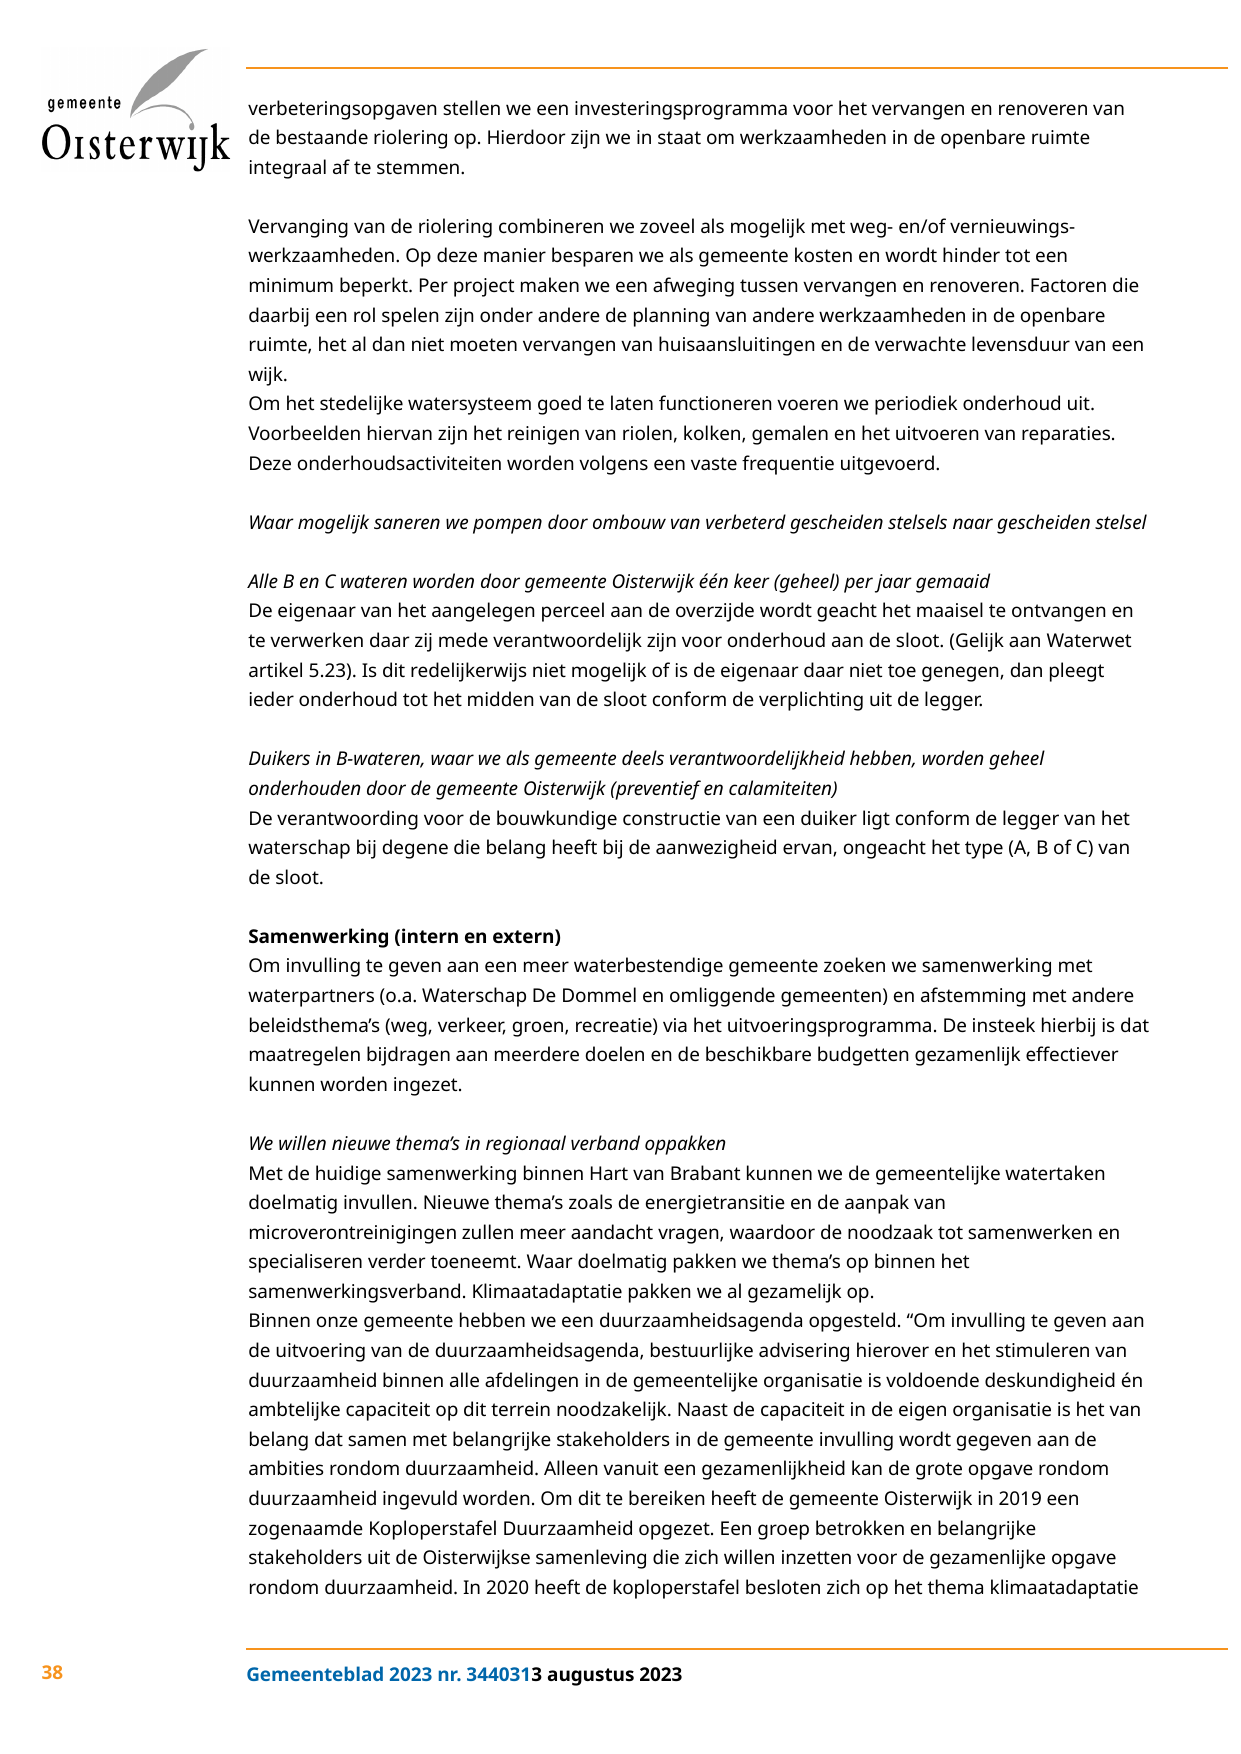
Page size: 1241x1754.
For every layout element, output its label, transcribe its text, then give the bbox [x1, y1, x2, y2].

text De eigenaar van het aangelegen perceel aan de overzijde wordt geacht het maaisel te ontvangen en te verwerken daar zij mede verantwoordelijk zijn voor onderhoud aan de sloot. (Gelijk aan Waterwet artikel 5.23). Is dit redelijkerwijs niet mogelijk of is de eigenaar daar niet toe genegen, dan pleegt ieder onderhoud tot het midden van de sloot conform de verplichting uit de legger. [248, 598, 1152, 712]
text Binnen onze gemeente hebben we een duurzaamheidsagenda opgesteld. “Om invulling te geven aan de uitvoering van de duurzaamheidsagenda, bestuurlijke advisering hierover en het stimuleren van duurzaamheid binnen alle afdelingen in de gemeentelijke organisatie is voldoende deskundigheid én ambtelijke capaciteit op dit terrein noodzakelijk. Naast de capaciteit in de eigen organisatie is het van belang dat samen met belangrijke stakeholders in de gemeente invulling wordt gegeven aan de ambities rondom duurzaamheid. Alleen vanuit een gezamenlijkheid kan de grote opgave rondom duurzaamheid ingevuld worden. Om dit te bereiken heeft de gemeente Oisterwijk in 2019 een zogenaamde Koploperstafel Duurzaamheid opgezet. Een groep betrokken en belangrijke stakeholders uit de Oisterwijkse samenleving die zich willen inzetten voor de gezamenlijke opgave rondom duurzaamheid. In 2020 heeft de koploperstafel besloten zich op het thema klimaatadaptatie [248, 1308, 1152, 1600]
text Waar mogelijk saneren we pompen door ombouw van verbeterd gescheiden stelsels naar gescheiden stelsel [248, 509, 1152, 535]
text Met de huidige samenwerking binnen Hart van Brabant kunnen we de gemeentelijke watertaken doelmatig invullen. Nieuwe thema’s zoals de energietransitie en de aanpak van microverontreinigingen zullen meer aandacht vragen, waardoor de noodzaak tot samenwerken en specialiseren verder toeneemt. Waar doelmatig pakken we thema’s op binnen het samenwerkingsverband. Klimaatadaptatie pakken we al gezamelijk op. [248, 1160, 1152, 1304]
text Alle B en C wateren worden door gemeente Oisterwijk één keer (geheel) per jaar gemaaid [248, 568, 1152, 594]
text We willen nieuwe thema’s in regionaal verband oppakken [248, 1130, 1152, 1156]
text Om het stedelijke watersysteem goed te laten functioneren voeren we periodiek onderhoud uit. Voorbeelden hiervan zijn het reinigen van riolen, kolken, gemalen en het uitvoeren van reparaties. Deze onderhoudsactiviteiten worden volgens een vaste frequentie uitgevoerd. [248, 391, 1152, 476]
text verbeteringsopgaven stellen we een investeringsprogramma voor het vervangen en renoveren van de bestaande riolering op. Hierdoor zijn we in staat om werkzaamheden in de openbare ruimte integraal af te stemmen. [248, 95, 1152, 180]
text De verantwoording voor de bouwkundige constructie van een duiker ligt conform de legger van het waterschap bij degene die belang heeft bij de aanwezigheid ervan, ongeacht het type (A, B of C) van de sloot. [248, 805, 1152, 890]
text Vervanging van de riolering combineren we zoveel als mogelijk met weg- en/of vernieuwings-werkzaamheden. Op deze manier besparen we als gemeente kosten en wordt hinder tot een minimum beperkt. Per project maken we een afweging tussen vervangen en renoveren. Factoren die daarbij een rol spelen zijn onder andere de planning van andere werkzaamheden in de openbare ruimte, het al dan niet moeten vervangen van huisaansluitingen en de verwachte levensduur van een wijk. [248, 213, 1152, 387]
picture [41, 47, 231, 172]
text Duikers in B-wateren, waar we als gemeente deels verantwoordelijkheid hebben, worden geheel onderhouden door de gemeente Oisterwijk (preventief en calamiteiten) [248, 746, 1152, 801]
text Om invulling te geven aan een meer waterbestendige gemeente zoeken we samenwerking met waterpartners (o.a. Waterschap De Dommel en omliggende gemeenten) en afstemming met andere beleidsthema’s (weg, verkeer, groen, recreatie) via het uitvoeringsprogramma. De insteek hierbij is dat maatregelen bijdragen aan meerdere doelen en de beschikbare budgetten gezamenlijk effectiever kunnen worden ingezet. [248, 953, 1152, 1097]
text Samenwerking (intern en extern) [248, 923, 1152, 949]
